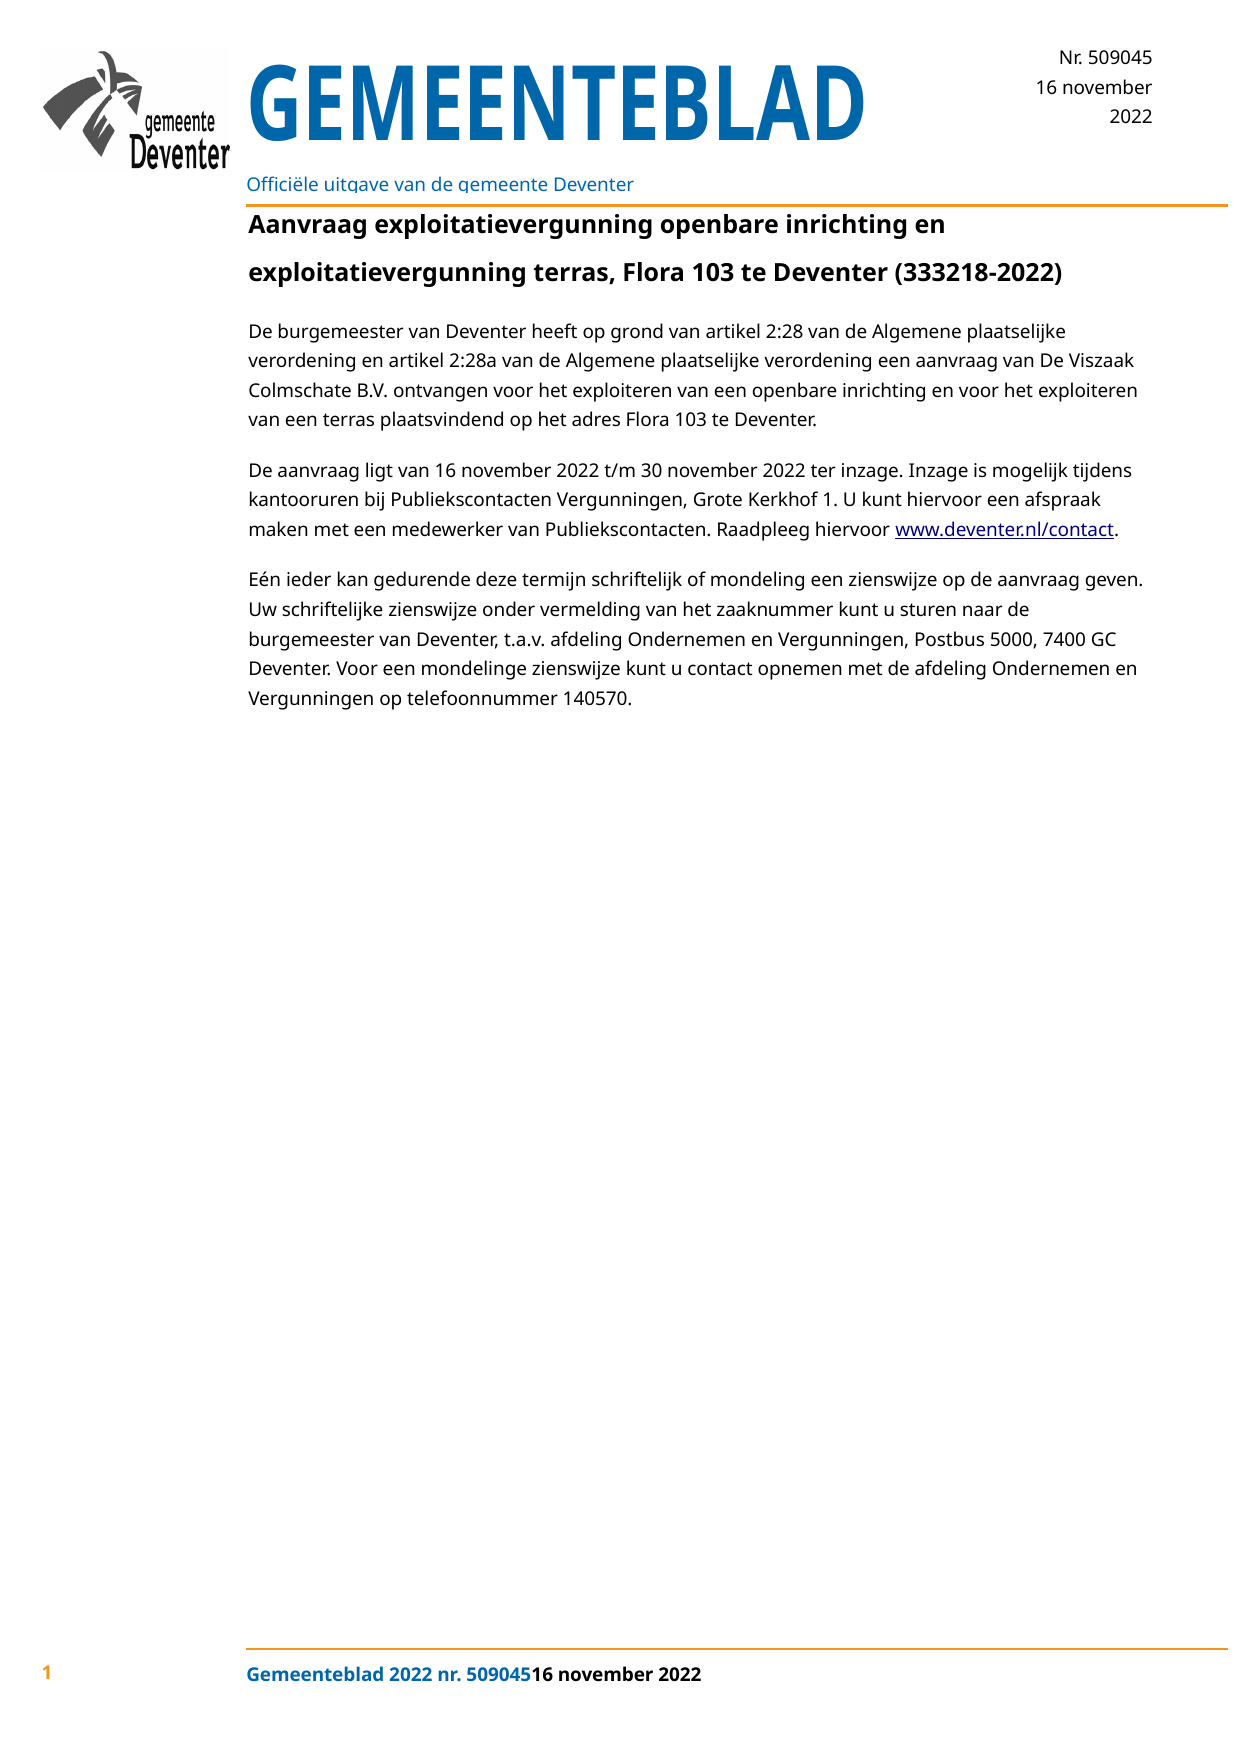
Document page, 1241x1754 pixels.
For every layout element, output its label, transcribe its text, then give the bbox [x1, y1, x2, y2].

text Eén ieder kan gedurende deze termijn schriftelijk of mondeling een zienswijze op de aanvraag geven. Uw schriftelijke zienswijze onder vermelding van het zaaknummer kunt u sturen naar de burgemeester van Deventer, t.a.v. afdeling Ondernemen en Vergunningen, Postbus 5000, 7400 GC Deventer. Voor een mondelinge zienswijze kunt u contact opnemen met de afdeling Ondernemen en Vergunningen op telefoonnummer 140570. [248, 567, 1152, 711]
text Aanvraag exploitatievergunning openbare inrichting en exploitatievergunning terras, Flora 103 te Deventer (333218-2022) [248, 207, 1152, 288]
text De burgemeester van Deventer heeft op grond van artikel 2:28 van de Algemene plaatselijke verordening en artikel 2:28a van de Algemene plaatselijke verordening een aanvraag van De Viszaak Colmschate B.V. ontvangen voor het exploiteren van een openbare inrichting en voor het exploiteren van een terras plaatsvindend op het adres Flora 103 te Deventer. [248, 318, 1152, 432]
picture [41, 47, 231, 172]
text De aanvraag ligt van 16 november 2022 t/m 30 november 2022 ter inzage. Inzage is mogelijk tijdens kantooruren bij Publiekscontacten Vergunningen, Grote Kerkhof 1. U kunt hiervoor een afspraak maken met een medewerker van Publiekscontacten. Raadpleeg hiervoor www.deventer.nl/contact. [248, 457, 1152, 542]
